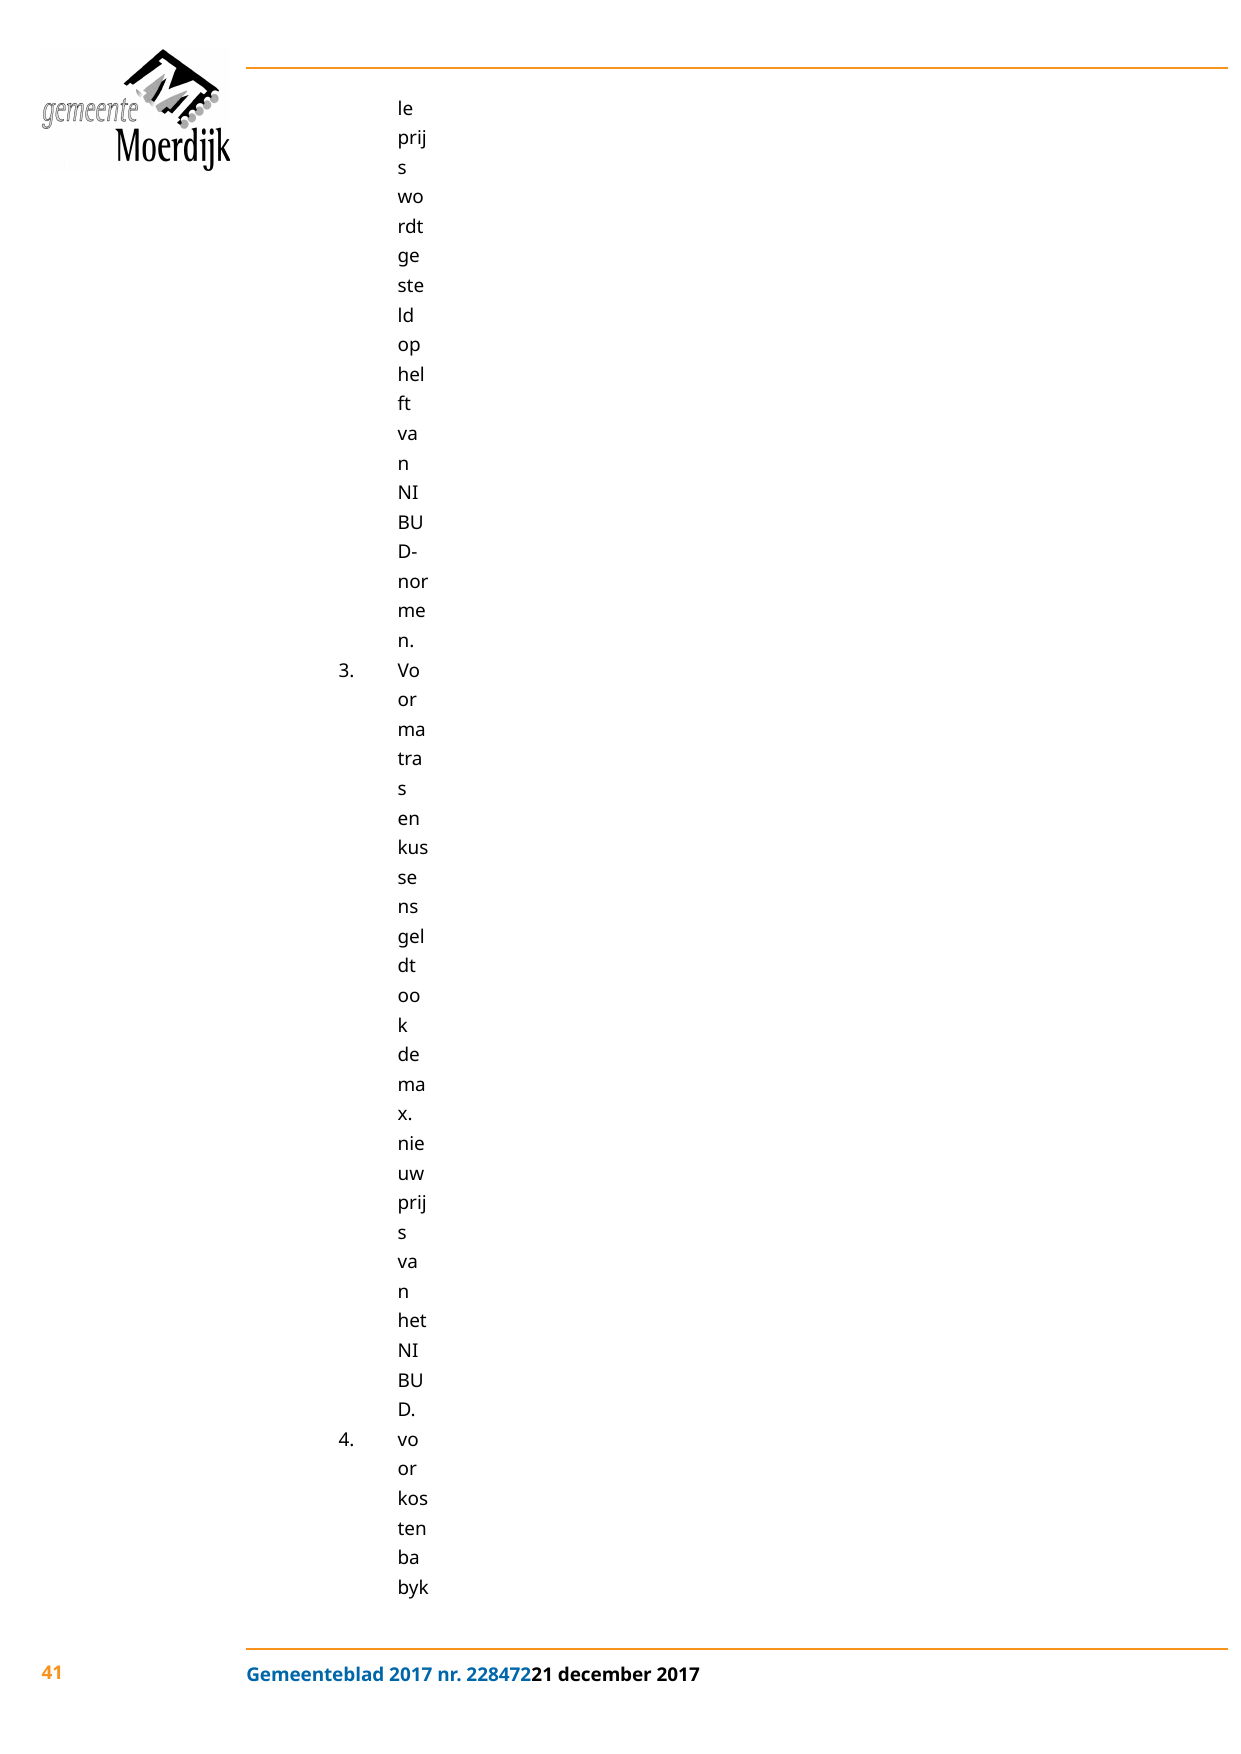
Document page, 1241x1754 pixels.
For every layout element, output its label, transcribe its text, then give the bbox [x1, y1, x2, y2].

table_cell [248, 95, 338, 1600]
picture [41, 47, 231, 172]
table_cell [519, 95, 609, 1600]
table_cell [429, 95, 519, 1600]
table_cell le prijs wordt gesteld op helft van NIBUD-normen. Voor matras en kussens geldt ook de max. nieuwprijs van het NIBUD. voor kosten babyk [338, 95, 429, 1600]
